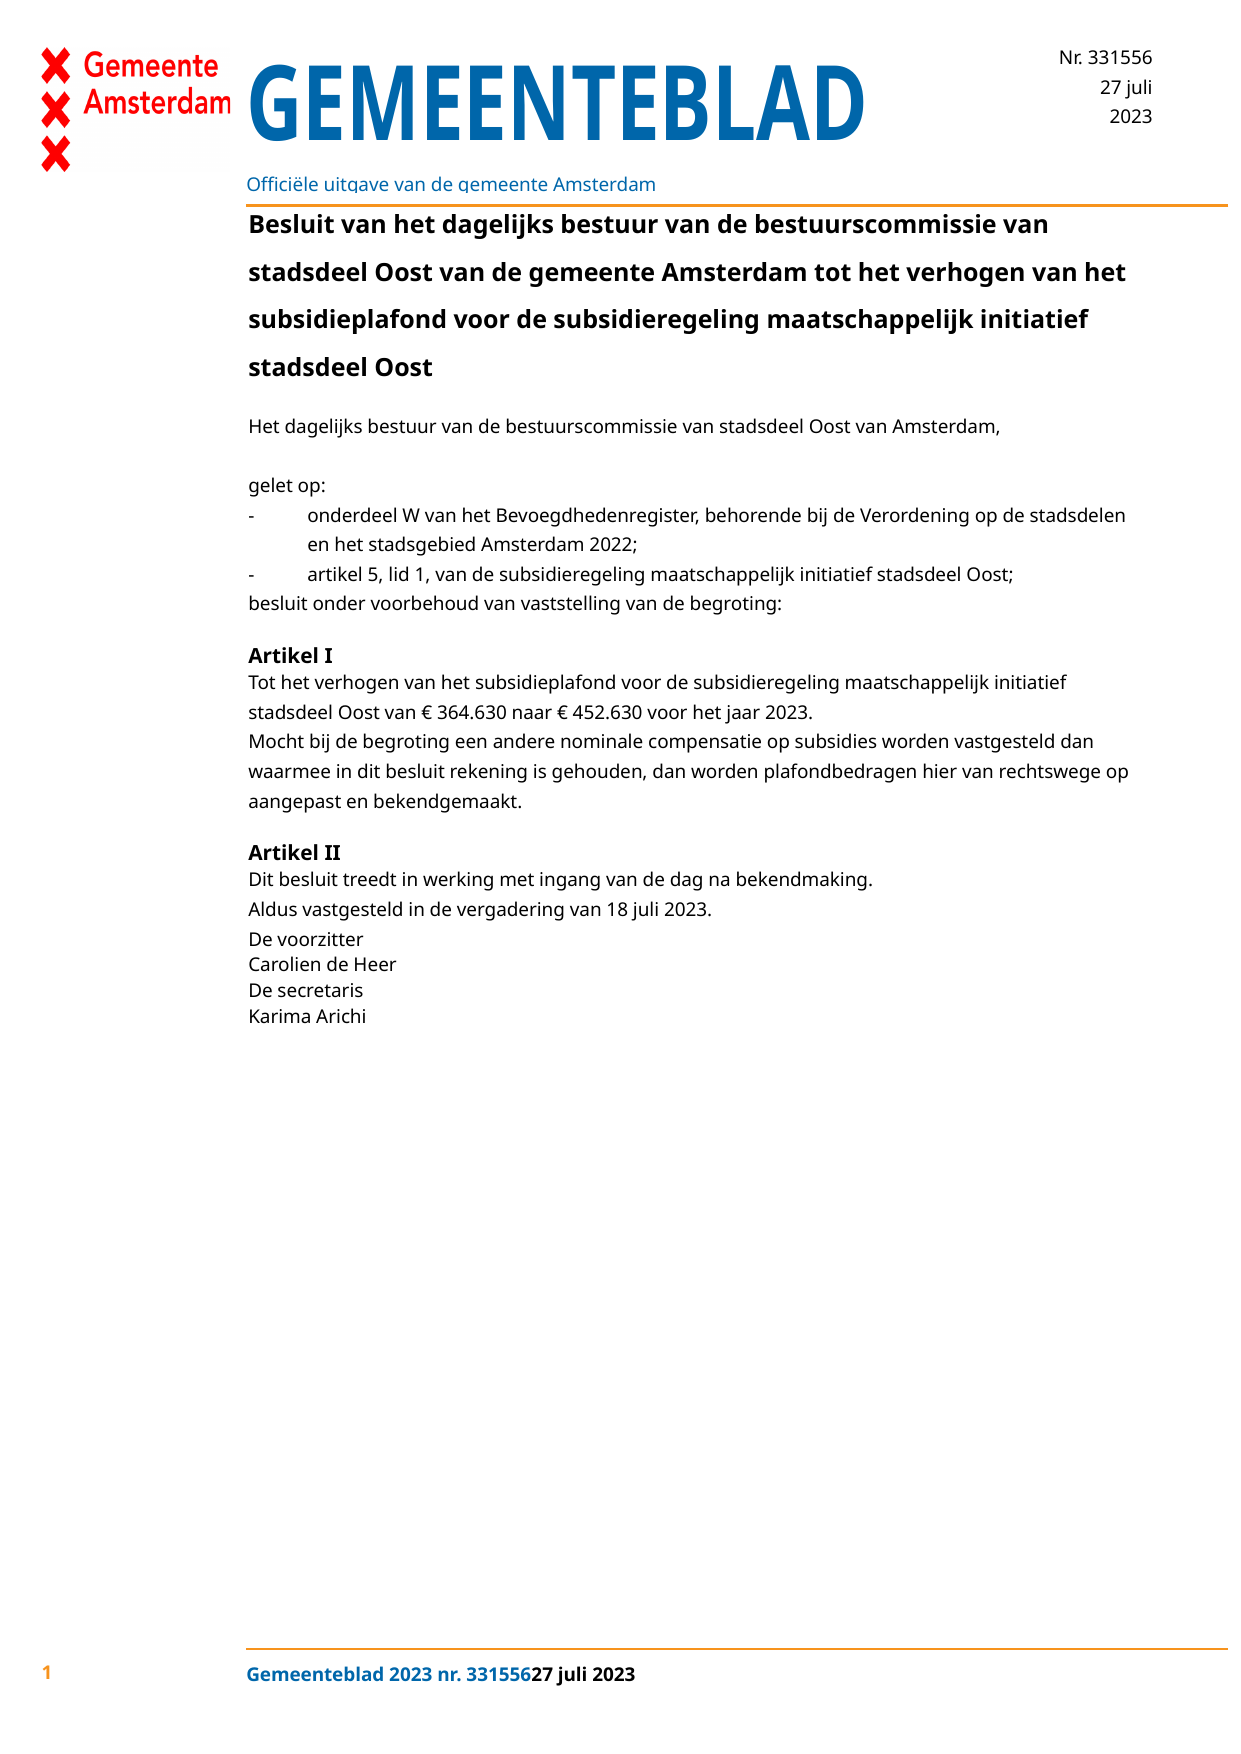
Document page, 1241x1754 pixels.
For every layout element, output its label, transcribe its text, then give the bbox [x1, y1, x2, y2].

list artikel 5, lid 1, van de subsidieregeling maatschappelijk initiatief stadsdeel Oost; [248, 561, 1152, 587]
text De secretaris [248, 977, 1152, 1003]
list onderdeel W van het Bevoegdhedenregister, behorende bij de Verordening op de stadsdelen en het stadsgebied Amsterdam 2022; [248, 502, 1152, 557]
text Besluit van het dagelijks bestuur van de bestuurscommissie van stadsdeel Oost van de gemeente Amsterdam tot het verhogen van het subsidieplafond voor de subsidieregeling maatschappelijk initiatief stadsdeel Oost [248, 207, 1152, 384]
picture [41, 47, 231, 172]
text Artikel I [248, 641, 1152, 669]
text Karima Arichi [248, 1003, 1152, 1029]
text Aldus vastgesteld in de vergadering van 18 juli 2023. [248, 896, 1152, 922]
text Tot het verhogen van het subsidieplafond voor de subsidieregeling maatschappelijk initiatief stadsdeel Oost van € 364.630 naar € 452.630 voor het jaar 2023. [248, 669, 1152, 725]
text Dit besluit treedt in werking met ingang van de dag na bekendmaking. [248, 867, 1152, 892]
text Carolien de Heer [248, 952, 1152, 977]
text De voorzitter [248, 926, 1152, 952]
text Het dagelijks bestuur van de bestuurscommissie van stadsdeel Oost van Amsterdam, [248, 413, 1152, 439]
text Artikel II [248, 838, 1152, 867]
text gelet op: [248, 472, 1152, 498]
text besluit onder voorbehoud van vaststelling van de begroting: [248, 591, 1152, 616]
text Mocht bij de begroting een andere nominale compensatie op subsidies worden vastgesteld dan waarmee in dit besluit rekening is gehouden, dan worden plafondbedragen hier van rechtswege op aangepast en bekendgemaakt. [248, 729, 1152, 813]
